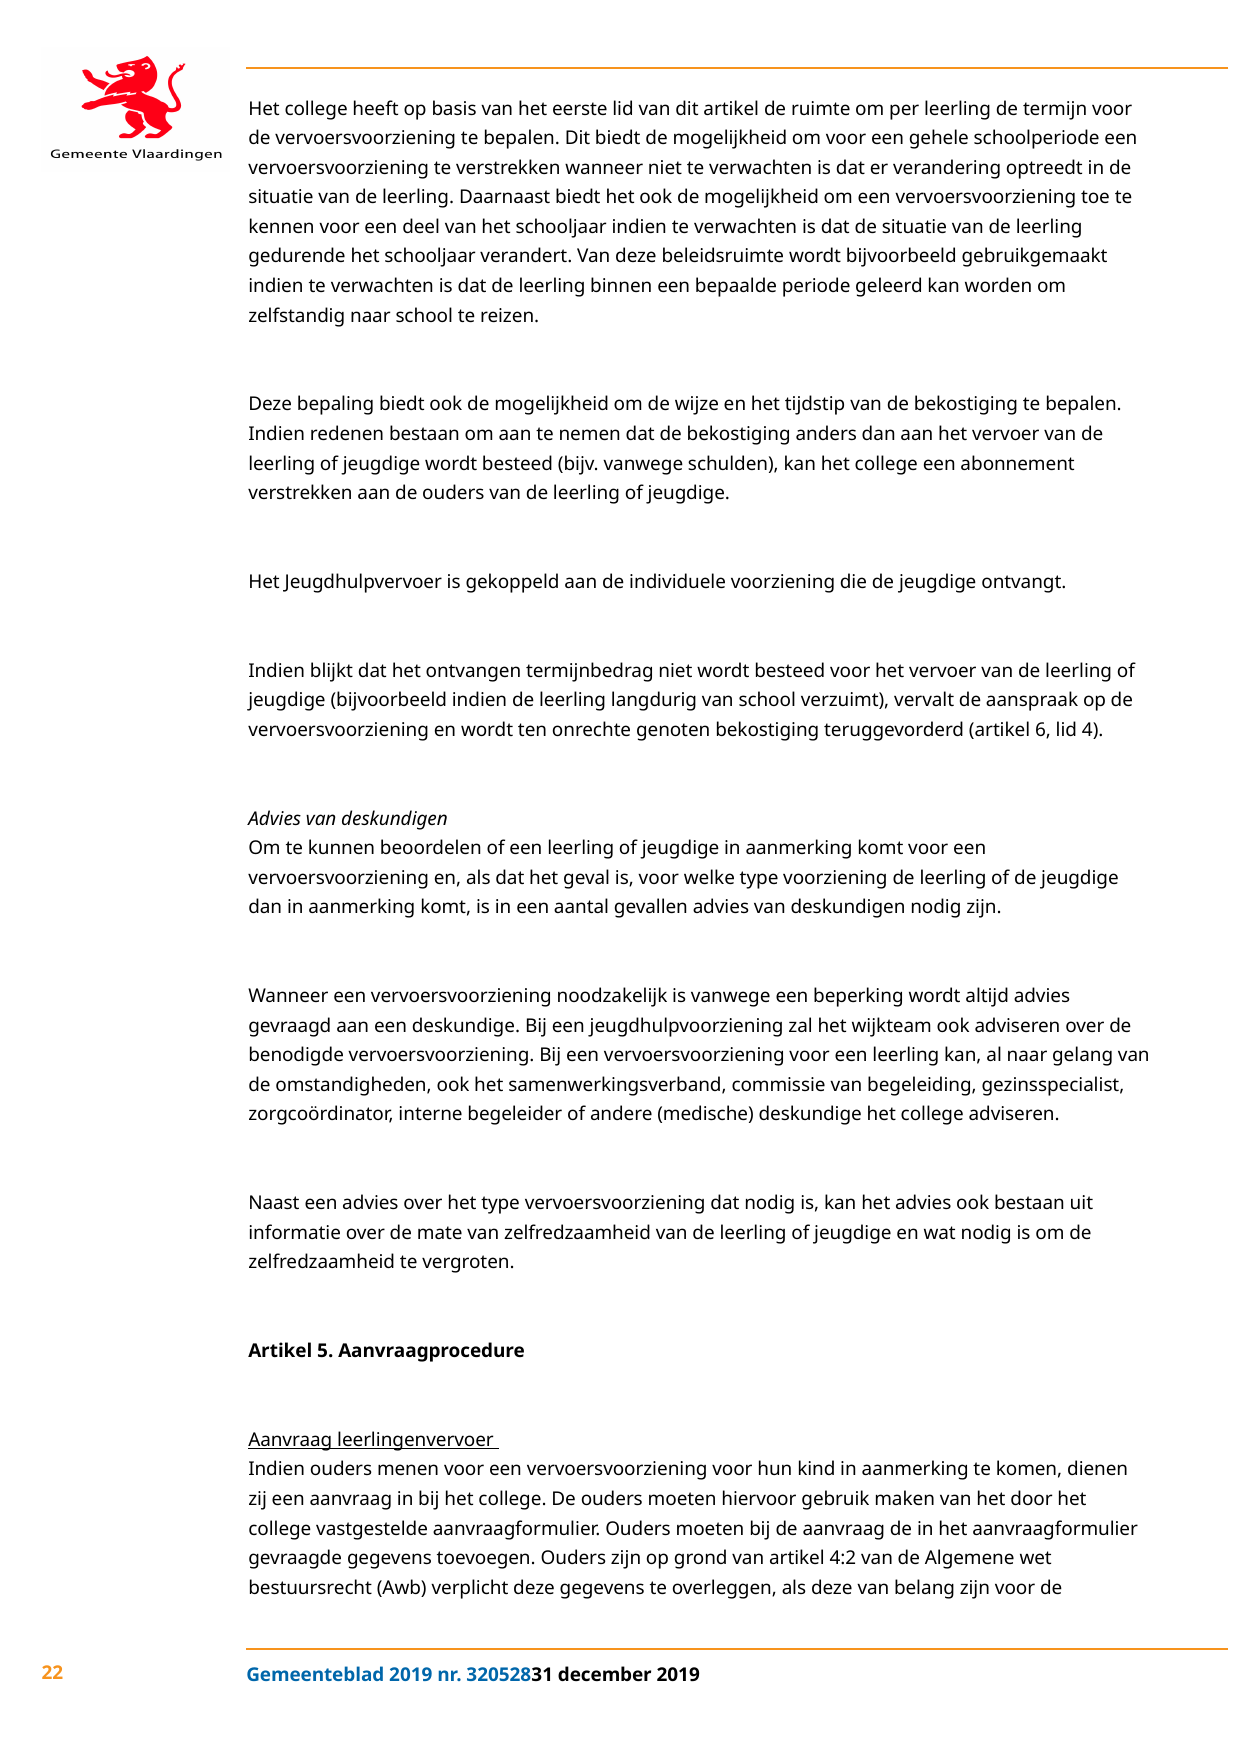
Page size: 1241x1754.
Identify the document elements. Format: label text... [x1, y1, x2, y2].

text Indien ouders menen voor een vervoersvoorziening voor hun kind in aanmerking te komen, dienen zij een aanvraag in bij het college. De ouders moeten hiervoor gebruik maken van het door het college vastgestelde aanvraagformulier. Ouders moeten bij de aanvraag de in het aanvraagformulier gevraagde gegevens toevoegen. Ouders zijn op grond van artikel 4:2 van de Algemene wet bestuursrecht (Awb) verplicht deze gegevens te overleggen, als deze van belang zijn voor de [248, 1456, 1152, 1600]
text Advies van deskundigen [248, 805, 1152, 831]
text Om te kunnen beoordelen of een leerling of jeugdige in aanmerking komt voor een vervoersvoorziening en, als dat het geval is, voor welke type voorziening de leerling of de jeugdige dan in aanmerking komt, is in een aantal gevallen advies van deskundigen nodig zijn. [248, 834, 1152, 919]
picture [41, 47, 231, 172]
text Aanvraag leerlingenvervoer [248, 1426, 1152, 1452]
text Naast een advies over het type vervoersvoorziening dat nodig is, kan het advies ook bestaan uit informatie over de mate van zelfredzaamheid van de leerling of jeugdige en wat nodig is om de zelfredzaamheid te vergroten. [248, 1189, 1152, 1274]
text Artikel 5. Aanvraagprocedure [248, 1337, 1152, 1363]
text Het college heeft op basis van het eerste lid van dit artikel de ruimte om per leerling de termijn voor de vervoersvoorziening te bepalen. Dit biedt de mogelijkheid om voor een gehele schoolperiode een vervoersvoorziening te verstrekken wanneer niet te verwachten is dat er verandering optreedt in de situatie van de leerling. Daarnaast biedt het ook de mogelijkheid om een vervoersvoorziening toe te kennen voor een deel van het schooljaar indien te verwachten is dat de situatie van de leerling gedurende het schooljaar verandert. Van deze beleidsruimte wordt bijvoorbeeld gebruikgemaakt indien te verwachten is dat de leerling binnen een bepaalde periode geleerd kan worden om zelfstandig naar school te reizen. [248, 95, 1152, 328]
text Indien blijkt dat het ontvangen termijnbedrag niet wordt besteed voor het vervoer van de leerling of jeugdige (bijvoorbeeld indien de leerling langdurig van school verzuimt), vervalt de aanspraak op de vervoersvoorziening en wordt ten onrechte genoten bekostiging teruggevorderd (artikel 6, lid 4). [248, 657, 1152, 742]
text Het Jeugdhulpvervoer is gekoppeld aan de individuele voorziening die de jeugdige ontvangt. [248, 568, 1152, 594]
text Wanneer een vervoersvoorziening noodzakelijk is vanwege een beperking wordt altijd advies gevraagd aan een deskundige. Bij een jeugdhulpvoorziening zal het wijkteam ook adviseren over de benodigde vervoersvoorziening. Bij een vervoersvoorziening voor een leerling kan, al naar gelang van de omstandigheden, ook het samenwerkingsverband, commissie van begeleiding, gezinsspecialist, zorgcoördinator, interne begeleider of andere (medische) deskundige het college adviseren. [248, 982, 1152, 1126]
text Deze bepaling biedt ook de mogelijkheid om de wijze en het tijdstip van de bekostiging te bepalen. Indien redenen bestaan om aan te nemen dat de bekostiging anders dan aan het vervoer van de leerling of jeugdige wordt besteed (bijv. vanwege schulden), kan het college een abonnement verstrekken aan de ouders van de leerling of jeugdige. [248, 391, 1152, 505]
